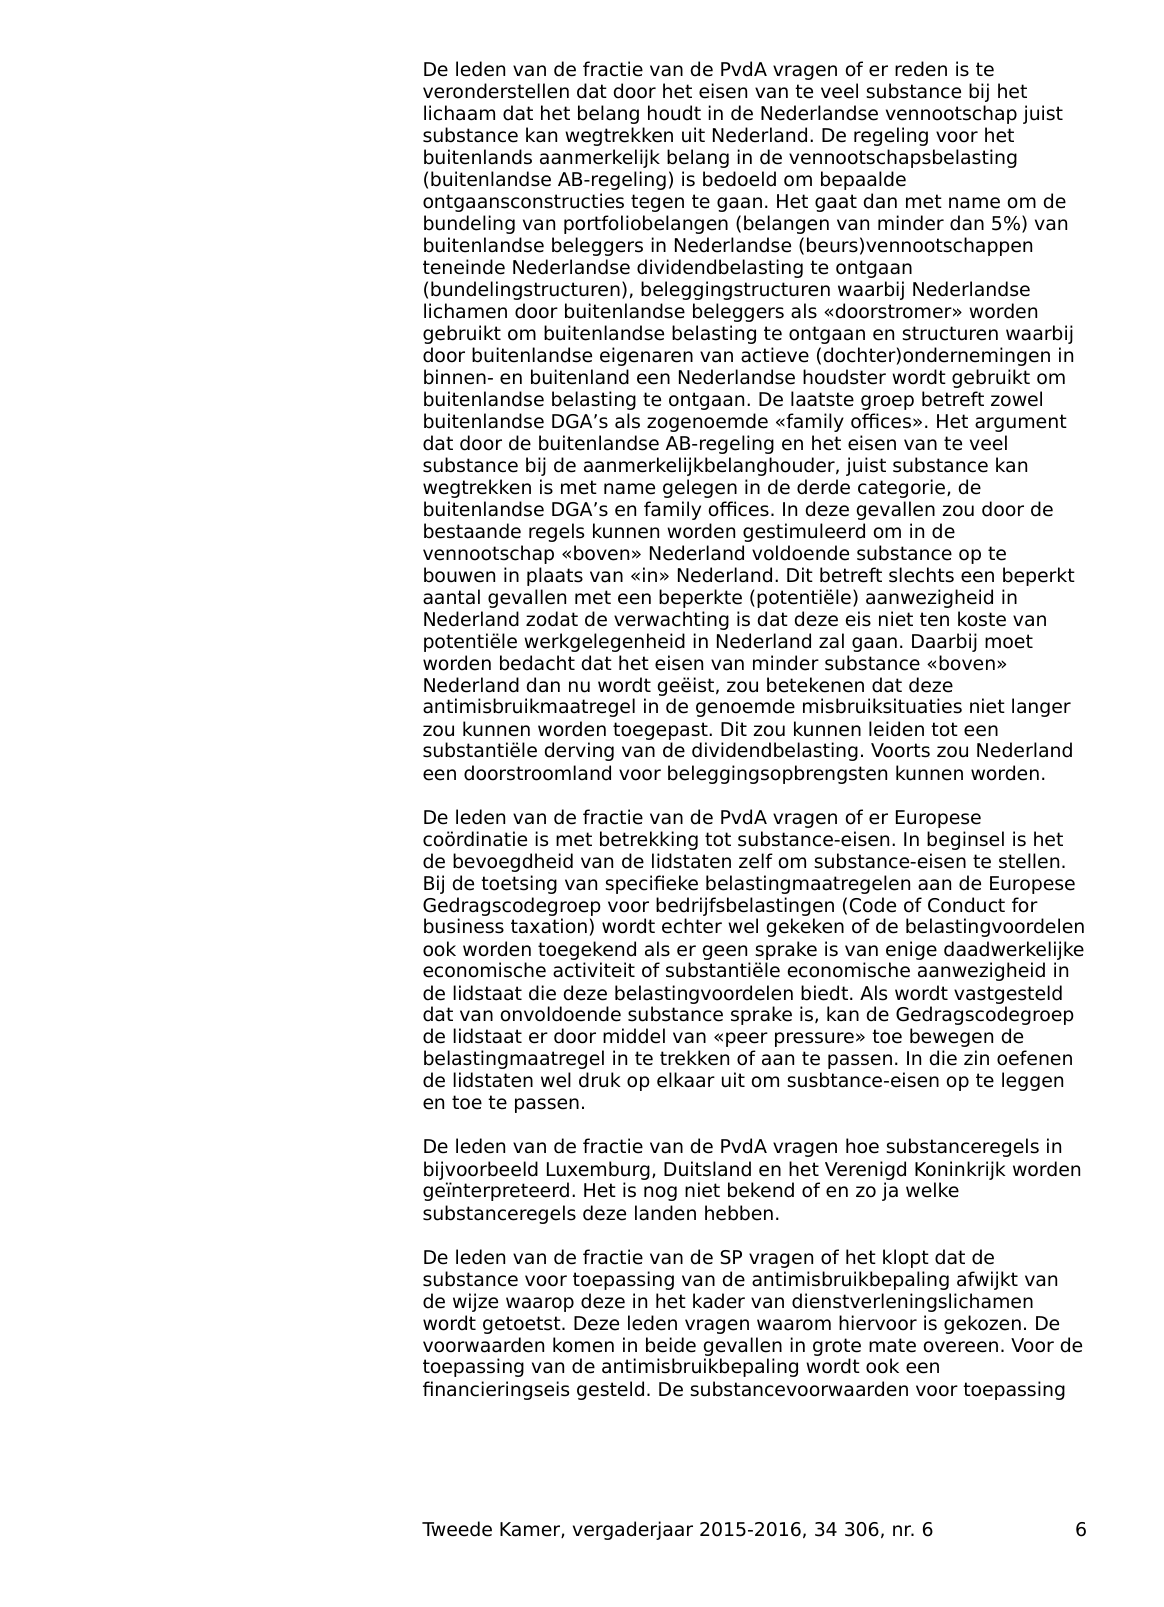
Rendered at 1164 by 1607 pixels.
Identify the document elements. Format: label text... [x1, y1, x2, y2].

text De leden van de fractie van de PvdA vragen of er reden is te veronderstellen dat door het eisen van te veel substance bij het lichaam dat het belang houdt in de Nederlandse vennootschap juist substance kan wegtrekken uit Nederland. De regeling voor het buitenlands aanmerkelijk belang in de vennootschapsbelasting (buitenlandse AB-regeling) is bedoeld om bepaalde ontgaansconstructies tegen te gaan. Het gaat dan met name om de bundeling van portfoliobelangen (belangen van minder dan 5%) van buitenlandse beleggers in Nederlandse (beurs)vennootschappen teneinde Nederlandse dividendbelasting te ontgaan (bundelingstructuren), beleggingstructuren waarbij Nederlandse lichamen door buitenlandse beleggers als «doorstromer» worden gebruikt om buitenlandse belasting te ontgaan en structuren waarbij door buitenlandse eigenaren van actieve (dochter)ondernemingen in binnen- en buitenland een Nederlandse houdster wordt gebruikt om buitenlandse belasting te ontgaan. De laatste groep betreft zowel buitenlandse DGA’s als zogenoemde «family offices». Het argument dat door de buitenlandse AB-regeling en het eisen van te veel substance bij de aanmerkelijkbelanghouder, juist substance kan wegtrekken is met name gelegen in de derde categorie, de buitenlandse DGA’s en family offices. In deze gevallen zou door de bestaande regels kunnen worden gestimuleerd om in de vennootschap «boven» Nederland voldoende substance op te bouwen in plaats van «in» Nederland. Dit betreft slechts een beperkt aantal gevallen met een beperkte (potentiële) aanwezigheid in Nederland zodat de verwachting is dat deze eis niet ten koste van potentiële werkgelegenheid in Nederland zal gaan. Daarbij moet worden bedacht dat het eisen van minder substance «boven» Nederland dan nu wordt geëist, zou betekenen dat deze antimisbruikmaatregel in de genoemde misbruiksituaties niet langer zou kunnen worden toegepast. Dit zou kunnen leiden tot een substantiële derving van de dividendbelasting. Voorts zou Nederland een doorstroomland voor beleggingsopbrengsten kunnen worden. [422, 59, 1087, 784]
text De leden van de fractie van de PvdA vragen of er Europese coördinatie is met betrekking tot substance-eisen. In beginsel is het de bevoegdheid van de lidstaten zelf om substance-eisen te stellen. Bij de toetsing van specifieke belastingmaatregelen aan de Europese Gedragscodegroep voor bedrijfsbelastingen (Code of Conduct for business taxation) wordt echter wel gekeken of de belastingvoordelen ook worden toegekend als er geen sprake is van enige daadwerkelijke economische activiteit of substantiële economische aanwezigheid in de lidstaat die deze belastingvoordelen biedt. Als wordt vastgesteld dat van onvoldoende substance sprake is, kan de Gedragscodegroep de lidstaat er door middel van «peer pressure» toe bewegen de belastingmaatregel in te trekken of aan te passen. In die zin oefenen de lidstaten wel druk op elkaar uit om susbtance-eisen op te leggen en toe te passen. [422, 807, 1087, 1114]
text De leden van de fractie van de PvdA vragen hoe substanceregels in bijvoorbeeld Luxemburg, Duitsland en het Verenigd Koninkrijk worden geïnterpreteerd. Het is nog niet bekend of en zo ja welke substanceregels deze landen hebben. [422, 1136, 1087, 1224]
text De leden van de fractie van de SP vragen of het klopt dat de substance voor toepassing van de antimisbruikbepaling afwijkt van de wijze waarop deze in het kader van dienstverleningslichamen wordt getoetst. Deze leden vragen waarom hiervoor is gekozen. De voorwaarden komen in beide gevallen in grote mate overeen. Voor de toepassing van de antimisbruikbepaling wordt ook een financieringseis gesteld. De substancevoorwaarden voor toepassing [422, 1247, 1087, 1400]
